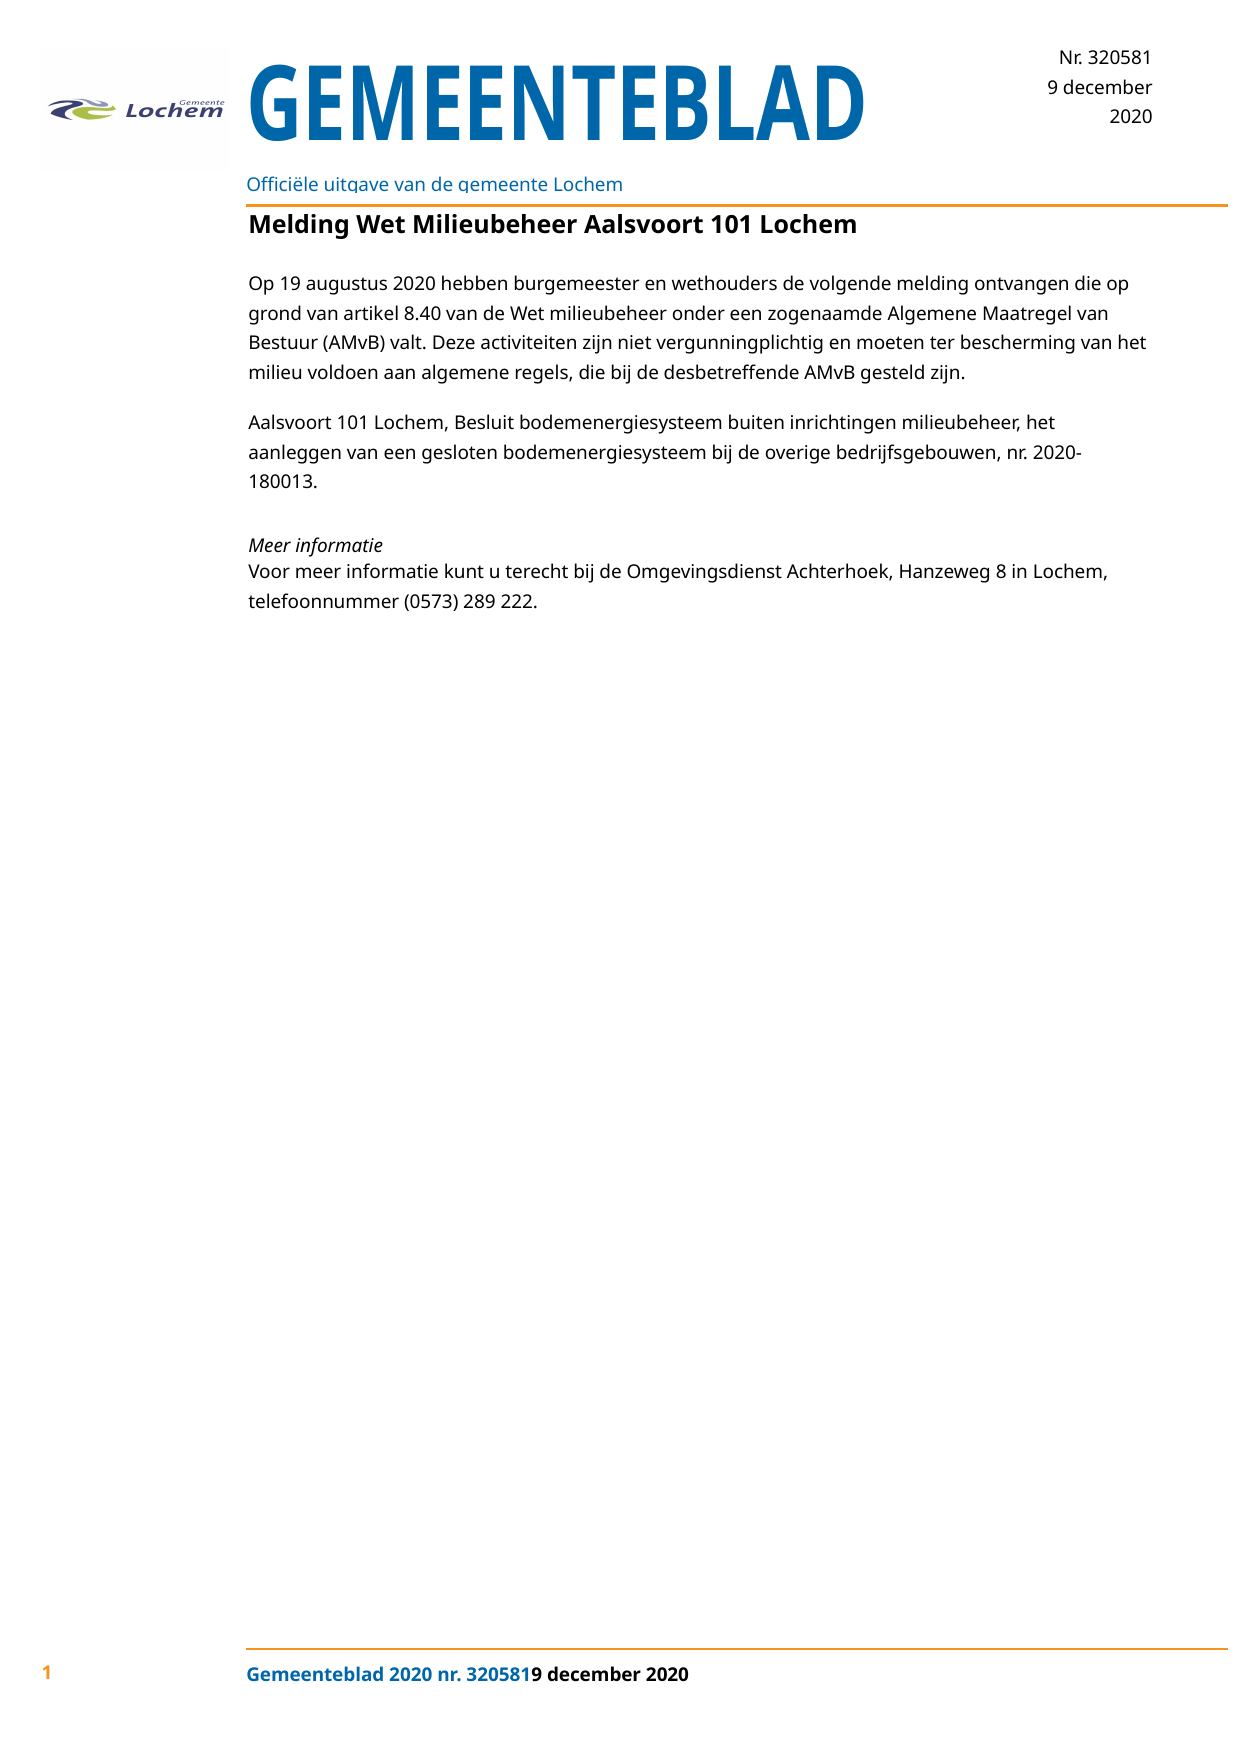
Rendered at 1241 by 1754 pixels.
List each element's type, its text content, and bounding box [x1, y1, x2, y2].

text Aalsvoort 101 Lochem, Besluit bodemenergiesysteem buiten inrichtingen milieubeheer, het aanleggen van een gesloten bodemenergiesysteem bij de overige bedrijfsgebouwen, nr. 2020-180013. [248, 409, 1152, 494]
text Melding Wet Milieubeheer Aalsvoort 101 Lochem [248, 207, 1152, 241]
picture [41, 47, 231, 172]
text Meer informatie [248, 533, 1152, 558]
text Op 19 augustus 2020 hebben burgemeester en wethouders de volgende melding ontvangen die op grond van artikel 8.40 van de Wet milieubeheer onder een zogenaamde Algemene Maatregel van Bestuur (AMvB) valt. Deze activiteiten zijn niet vergunningplichtig en moeten ter bescherming van het milieu voldoen aan algemene regels, die bij de desbetreffende AMvB gesteld zijn. [248, 270, 1152, 385]
text Voor meer informatie kunt u terecht bij de Omgevingsdienst Achterhoek, Hanzeweg 8 in Lochem, telefoonnummer (0573) 289 222. [248, 558, 1152, 614]
